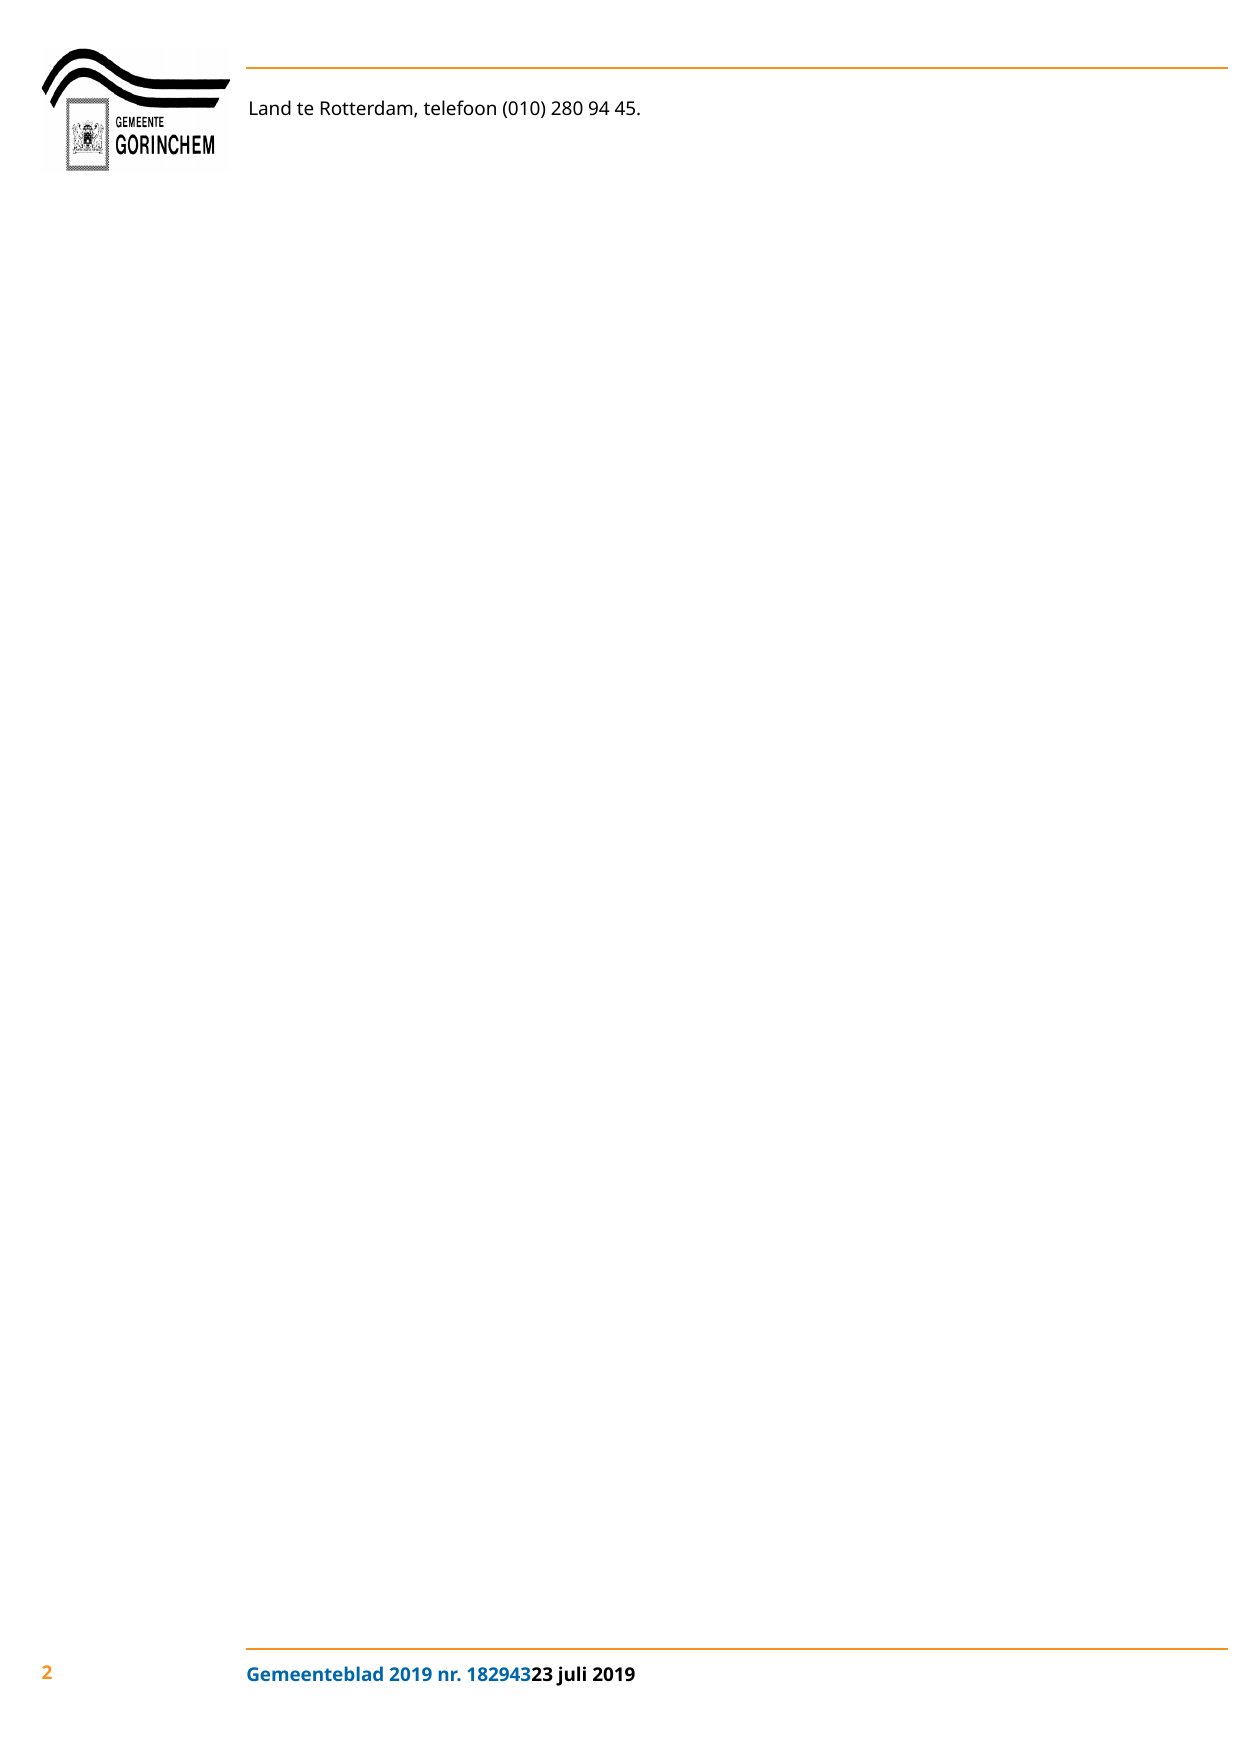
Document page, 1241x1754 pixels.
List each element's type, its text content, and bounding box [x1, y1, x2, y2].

picture [41, 47, 231, 172]
text Land te Rotterdam, telefoon (010) 280 94 45. [248, 95, 1152, 121]
